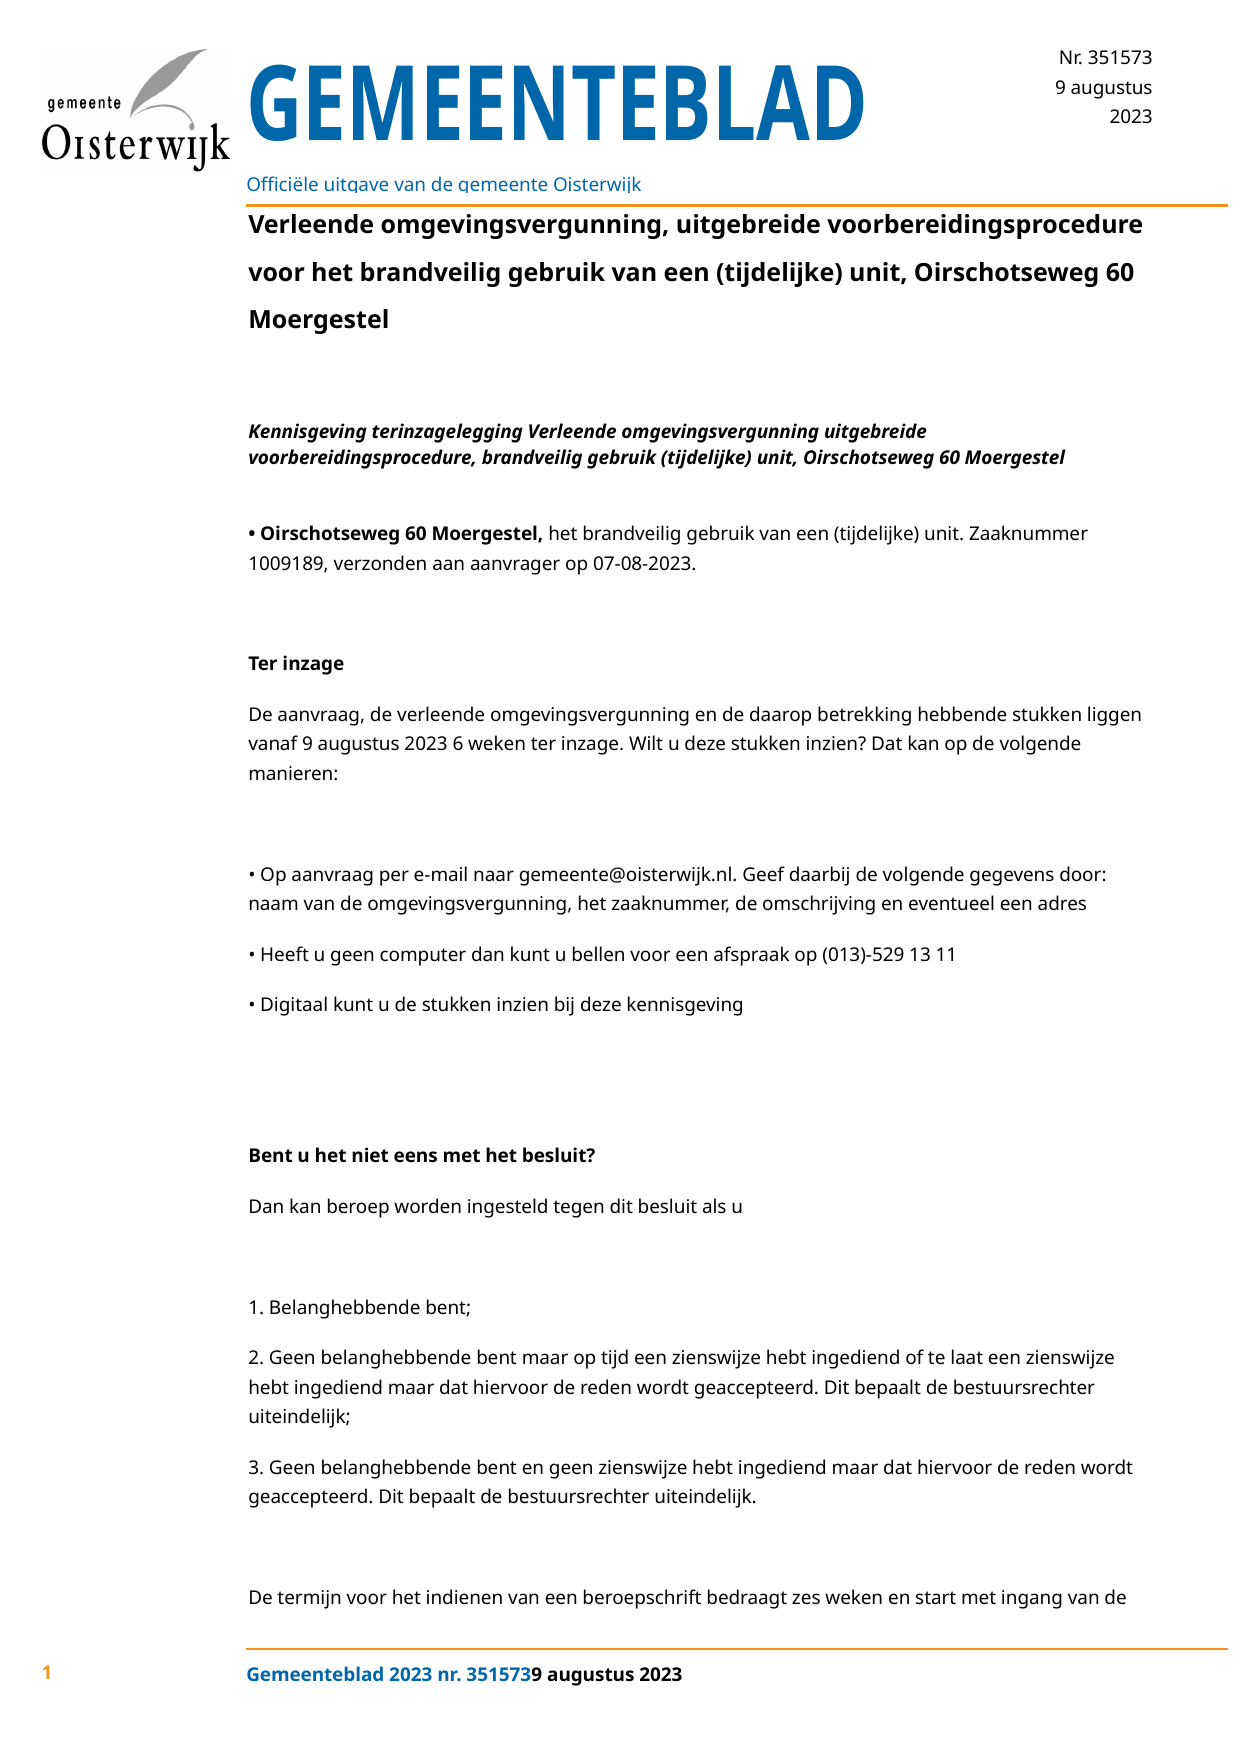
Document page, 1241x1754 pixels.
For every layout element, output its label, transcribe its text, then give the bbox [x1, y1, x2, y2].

text 2. Geen belanghebbende bent maar op tijd een zienswijze hebt ingediend of te laat een zienswijze hebt ingediend maar dat hiervoor de reden wordt geaccepteerd. Dit bepaalt de bestuursrechter uiteindelijk; [248, 1344, 1152, 1429]
text 3. Geen belanghebbende bent en geen zienswijze hebt ingediend maar dat hiervoor de reden wordt geaccepteerd. Dit bepaalt de bestuursrechter uiteindelijk. [248, 1454, 1152, 1509]
text 1. Belanghebbende bent; [248, 1294, 1152, 1320]
text • Digitaal kunt u de stukken inzien bij deze kennisgeving [248, 991, 1152, 1017]
text De termijn voor het indienen van een beroepschrift bedraagt zes weken en start met ingang van de [248, 1584, 1152, 1610]
text De aanvraag, de verleende omgevingsvergunning en de daarop betrekking hebbende stukken liggen vanaf 9 augustus 2023 6 weken ter inzage. Wilt u deze stukken inzien? Dat kan op de volgende manieren: [248, 701, 1152, 786]
text Ter inzage [248, 651, 1152, 676]
text Dan kan beroep worden ingesteld tegen dit besluit als u [248, 1193, 1152, 1219]
text Bent u het niet eens met het besluit? [248, 1143, 1152, 1168]
picture [41, 47, 231, 172]
text • Oirschotseweg 60 Moergestel, het brandveilig gebruik van een (tijdelijke) unit. Zaaknummer 1009189, verzonden aan aanvrager op 07-08-2023. [248, 520, 1152, 576]
text Kennisgeving terinzagelegging Verleende omgevingsvergunning uitgebreide voorbereidingsprocedure, brandveilig gebruik (tijdelijke) unit, Oirschotseweg 60 Moergestel [248, 418, 1152, 470]
text • Heeft u geen computer dan kunt u bellen voor een afspraak op (013)-529 13 11 [248, 941, 1152, 967]
text Verleende omgevingsvergunning, uitgebreide voorbereidingsprocedure voor het brandveilig gebruik van een (tijdelijke) unit, Oirschotseweg 60 Moergestel [248, 207, 1152, 336]
text • Op aanvraag per e-mail naar gemeente@oisterwijk.nl. Geef daarbij de volgende gegevens door: naam van de omgevingsvergunning, het zaaknummer, de omschrijving en eventueel een adres [248, 861, 1152, 916]
